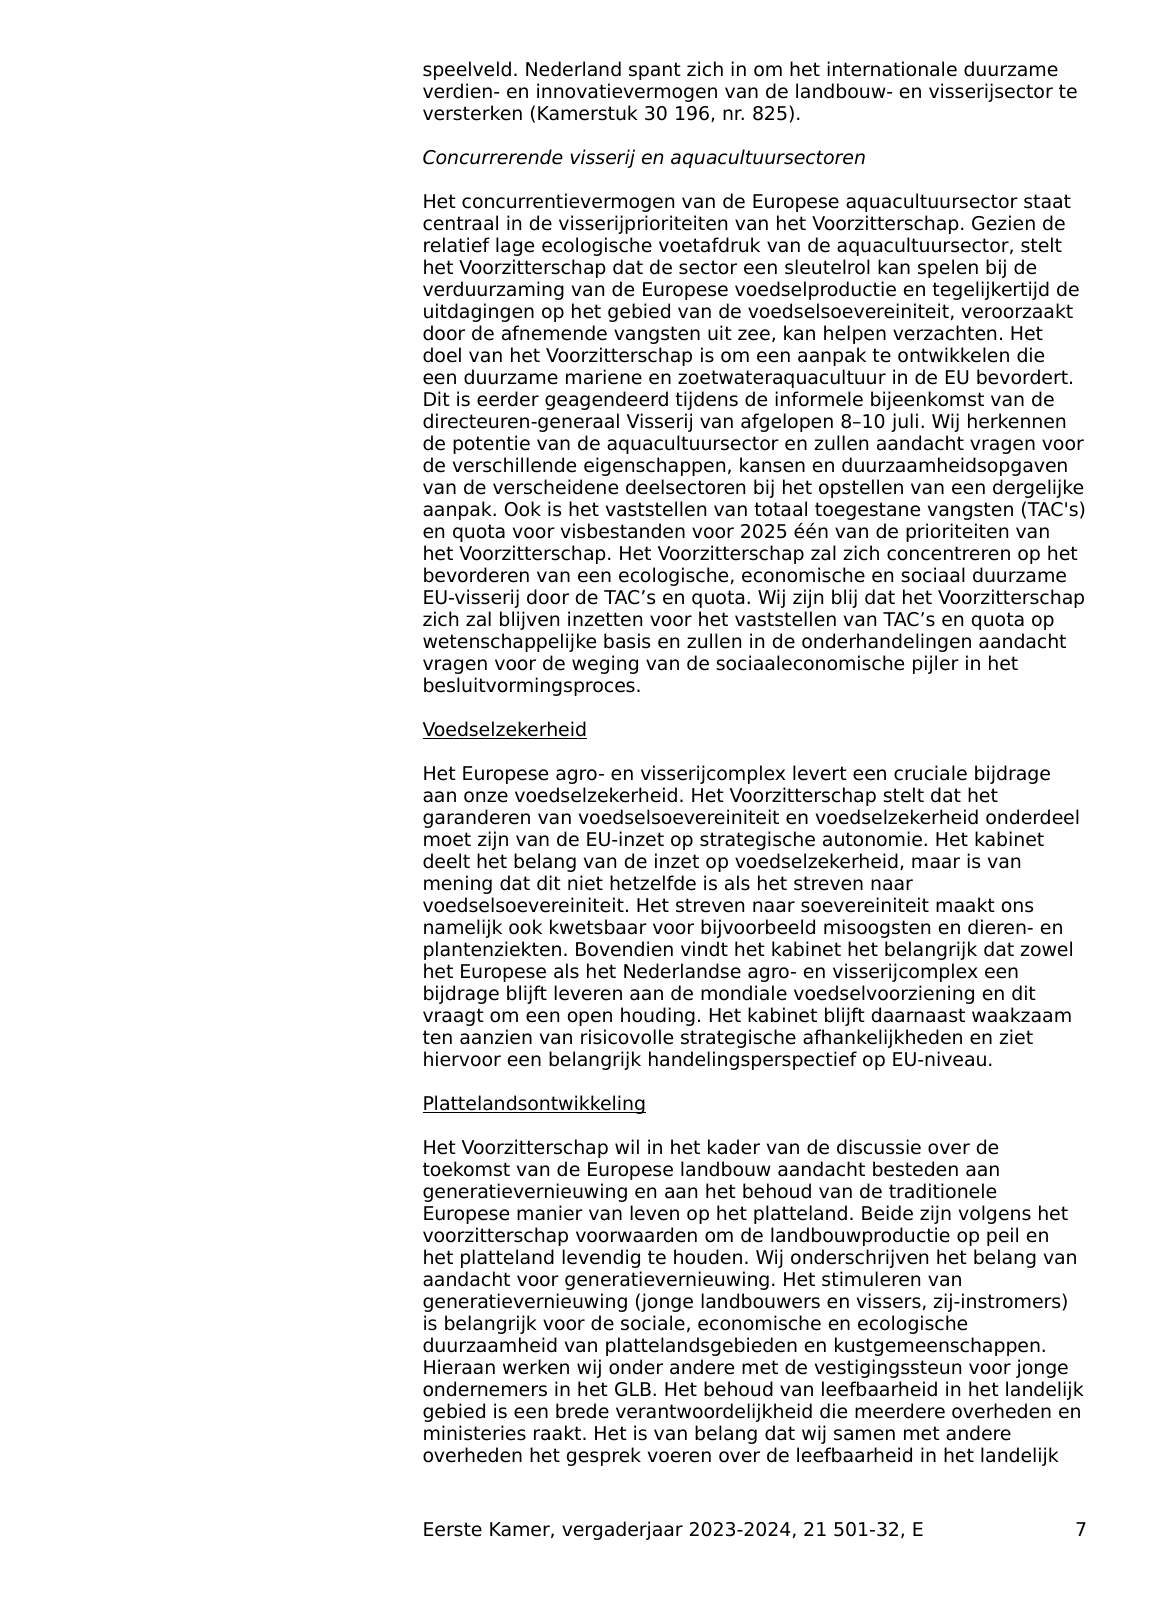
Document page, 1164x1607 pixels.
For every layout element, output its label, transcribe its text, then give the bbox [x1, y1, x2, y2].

subtitle Concurrerende visserij en aquacultuursectoren [422, 147, 1087, 169]
text Het concurrentievermogen van de Europese aquacultuursector staat centraal in de visserijprioriteiten van het Voorzitterschap. Gezien de relatief lage ecologische voetafdruk van de aquacultuursector, stelt het Voorzitterschap dat de sector een sleutelrol kan spelen bij de verduurzaming van de Europese voedselproductie en tegelijkertijd de uitdagingen op het gebied van de voedselsoevereiniteit, veroorzaakt door de afnemende vangsten uit zee, kan helpen verzachten. Het doel van het Voorzitterschap is om een aanpak te ontwikkelen die een duurzame mariene en zoetwateraquacultuur in de EU bevordert. Dit is eerder geagendeerd tijdens de informele bijeenkomst van de directeuren-generaal Visserij van afgelopen 8–10 juli. Wij herkennen de potentie van de aquacultuursector en zullen aandacht vragen voor de verschillende eigenschappen, kansen en duurzaamheidsopgaven van de verscheidene deelsectoren bij het opstellen van een dergelijke aanpak. Ook is het vaststellen van totaal toegestane vangsten (TAC's) en quota voor visbestanden voor 2025 één van de prioriteiten van het Voorzitterschap. Het Voorzitterschap zal zich concentreren op het bevorderen van een ecologische, economische en sociaal duurzame EU-visserij door de TAC’s en quota. Wij zijn blij dat het Voorzitterschap zich zal blijven inzetten voor het vaststellen van TAC’s en quota op wetenschappelijke basis en zullen in de onderhandelingen aandacht vragen voor de weging van de sociaaleconomische pijler in het besluitvormingsproces. [422, 191, 1087, 697]
text Het Voorzitterschap wil in het kader van de discussie over de toekomst van de Europese landbouw aandacht besteden aan generatievernieuwing en aan het behoud van de traditionele Europese manier van leven op het platteland. Beide zijn volgens het voorzitterschap voorwaarden om de landbouwproductie op peil en het platteland levendig te houden. Wij onderschrijven het belang van aandacht voor generatievernieuwing. Het stimuleren van generatievernieuwing (jonge landbouwers en vissers, zij-instromers) is belangrijk voor de sociale, economische en ecologische duurzaamheid van plattelandsgebieden en kustgemeenschappen. Hieraan werken wij onder andere met de vestigingssteun voor jonge ondernemers in het GLB. Het behoud van leefbaarheid in het landelijk gebied is een brede verantwoordelijkheid die meerdere overheden en ministeries raakt. Het is van belang dat wij samen met andere overheden het gesprek voeren over de leefbaarheid in het landelijk [422, 1137, 1087, 1467]
subtitle Plattelandsontwikkeling [422, 1093, 1087, 1115]
text Het Europese agro- en visserijcomplex levert een cruciale bijdrage aan onze voedselzekerheid. Het Voorzitterschap stelt dat het garanderen van voedselsoevereiniteit en voedselzekerheid onderdeel moet zijn van de EU-inzet op strategische autonomie. Het kabinet deelt het belang van de inzet op voedselzekerheid, maar is van mening dat dit niet hetzelfde is als het streven naar voedselsoevereiniteit. Het streven naar soevereiniteit maakt ons namelijk ook kwetsbaar voor bijvoorbeeld misoogsten en dieren- en plantenziekten. Bovendien vindt het kabinet het belangrijk dat zowel het Europese als het Nederlandse agro- en visserijcomplex een bijdrage blijft leveren aan de mondiale voedselvoorziening en dit vraagt om een open houding. Het kabinet blijft daarnaast waakzaam ten aanzien van risicovolle strategische afhankelijkheden en ziet hiervoor een belangrijk handelingsperspectief op EU-niveau. [422, 763, 1087, 1071]
subtitle Voedselzekerheid [422, 719, 1087, 741]
text speelveld. Nederland spant zich in om het internationale duurzame verdien- en innovatievermogen van de landbouw- en visserijsector te versterken (Kamerstuk 30 196, nr. 825). [422, 59, 1087, 125]
